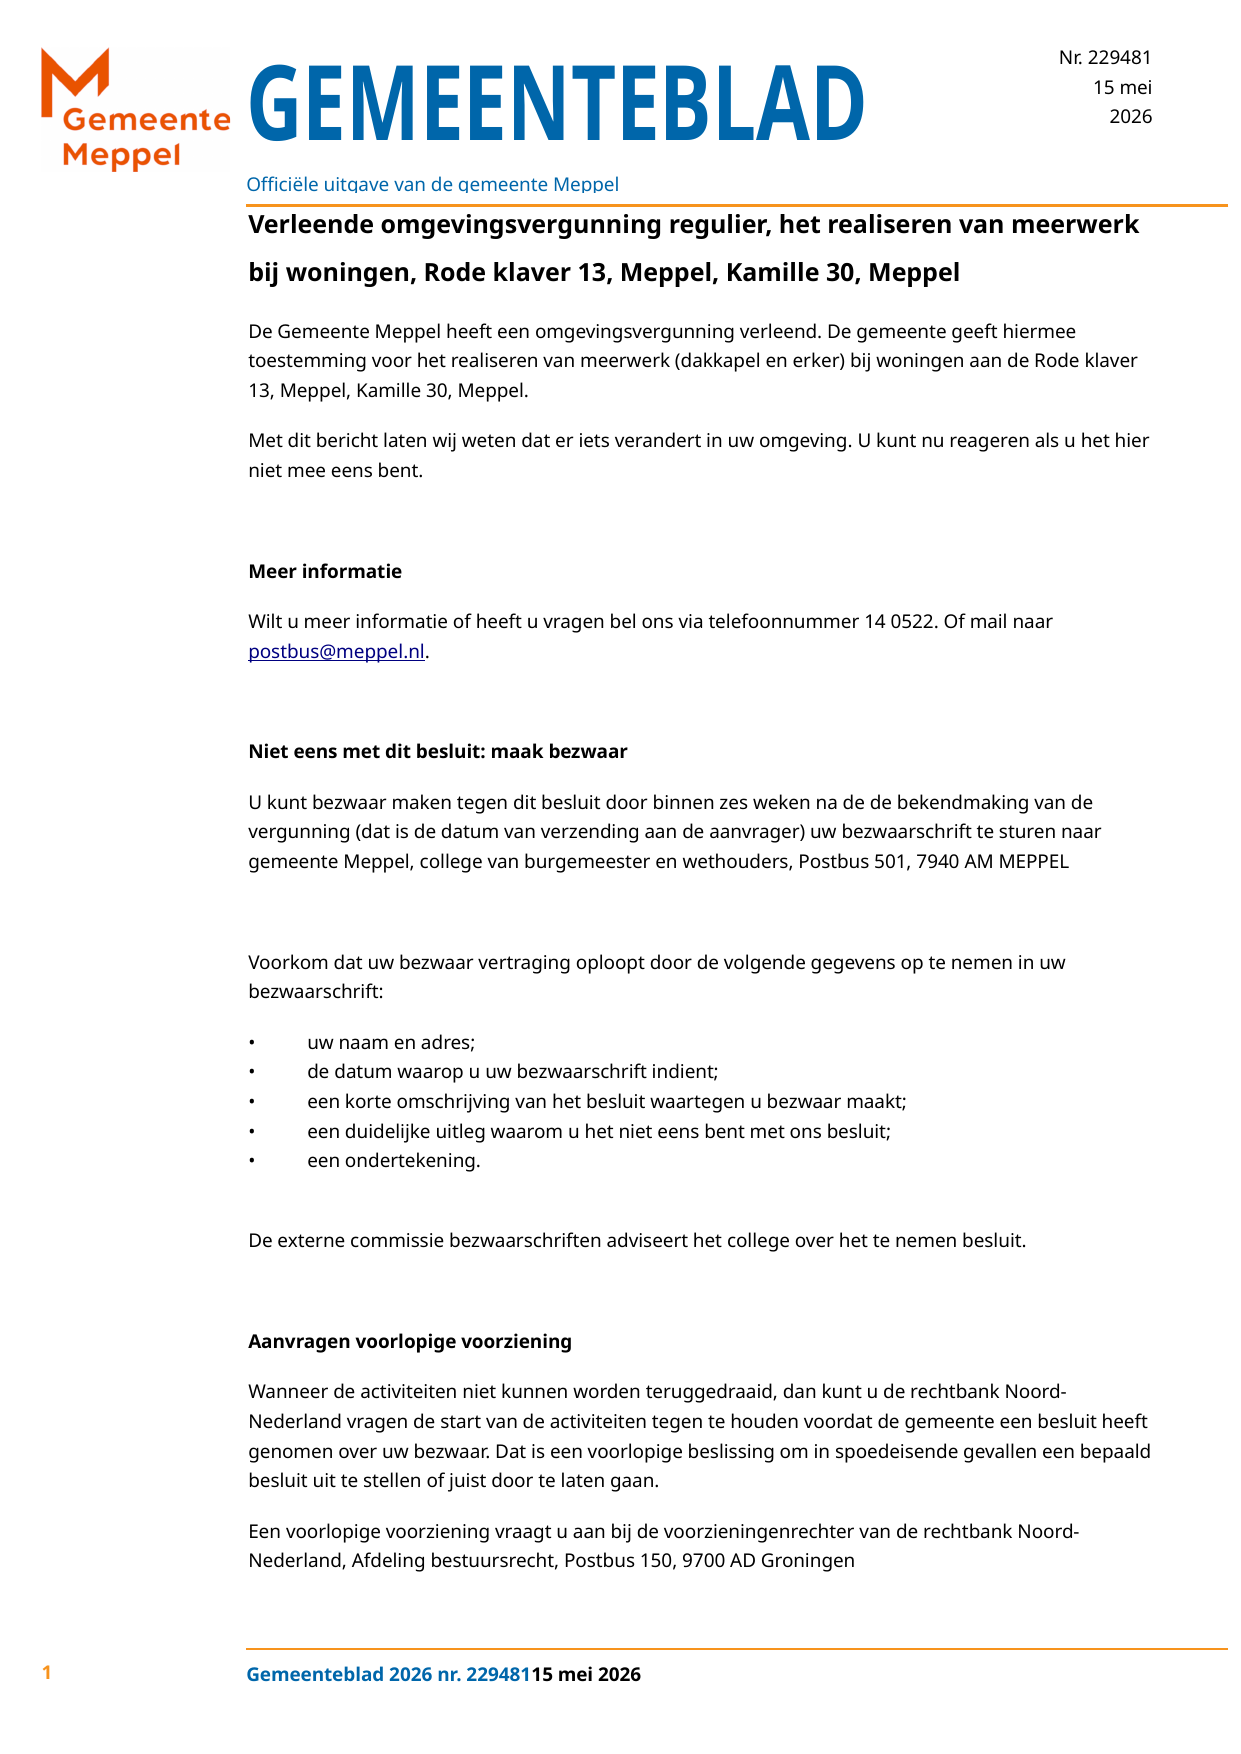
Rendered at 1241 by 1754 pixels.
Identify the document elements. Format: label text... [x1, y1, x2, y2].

text Verleende omgevingsvergunning regulier, het realiseren van meerwerk bij woningen, Rode klaver 13, Meppel, Kamille 30, Meppel [248, 207, 1152, 288]
list een ondertekening. [248, 1147, 1152, 1173]
text Met dit bericht laten wij weten dat er iets verandert in uw omgeving. U kunt nu reageren als u het hier niet mee eens bent. [248, 427, 1152, 483]
text De Gemeente Meppel heeft een omgevingsvergunning verleend. De gemeente geeft hiermee toestemming voor het realiseren van meerwerk (dakkapel en erker) bij woningen aan de Rode klaver 13, Meppel, Kamille 30, Meppel. [248, 318, 1152, 403]
list de datum waarop u uw bezwaarschrift indient; [248, 1059, 1152, 1084]
picture [41, 47, 231, 172]
text Aanvragen voorlopige voorziening [248, 1328, 1152, 1354]
text Wanneer de activiteiten niet kunnen worden teruggedraaid, dan kunt u de rechtbank Noord-Nederland vragen de start van de activiteiten tegen te houden voordat de gemeente een besluit heeft genomen over uw bezwaar. Dat is een voorlopige beslissing om in spoedeisende gevallen een bepaald besluit uit te stellen of juist door te laten gaan. [248, 1379, 1152, 1493]
list een korte omschrijving van het besluit waartegen u bezwaar maakt; [248, 1088, 1152, 1114]
list een duidelijke uitleg waarom u het niet eens bent met ons besluit; [248, 1118, 1152, 1144]
text U kunt bezwaar maken tegen dit besluit door binnen zes weken na de de bekendmaking van de vergunning (dat is de datum van verzending aan de aanvrager) uw bezwaarschrift te sturen naar gemeente Meppel, college van burgemeester en wethouders, Postbus 501, 7940 AM MEPPEL [248, 789, 1152, 874]
text Wilt u meer informatie of heeft u vragen bel ons via telefoonnummer 14 0522. Of mail naar postbus@meppel.nl. [248, 608, 1152, 664]
text Meer informatie [248, 558, 1152, 584]
text Niet eens met dit besluit: maak bezwaar [248, 739, 1152, 764]
list uw naam en adres; [248, 1029, 1152, 1055]
text Voorkom dat uw bezwaar vertraging oploopt door de volgende gegevens op te nemen in uw bezwaarschrift: [248, 949, 1152, 1004]
text De externe commissie bezwaarschriften adviseert het college over het te nemen besluit. [248, 1227, 1152, 1253]
text Een voorlopige voorziening vraagt u aan bij de voorzieningenrechter van de rechtbank Noord-Nederland, Afdeling bestuursrecht, Postbus 150, 9700 AD Groningen [248, 1518, 1152, 1573]
